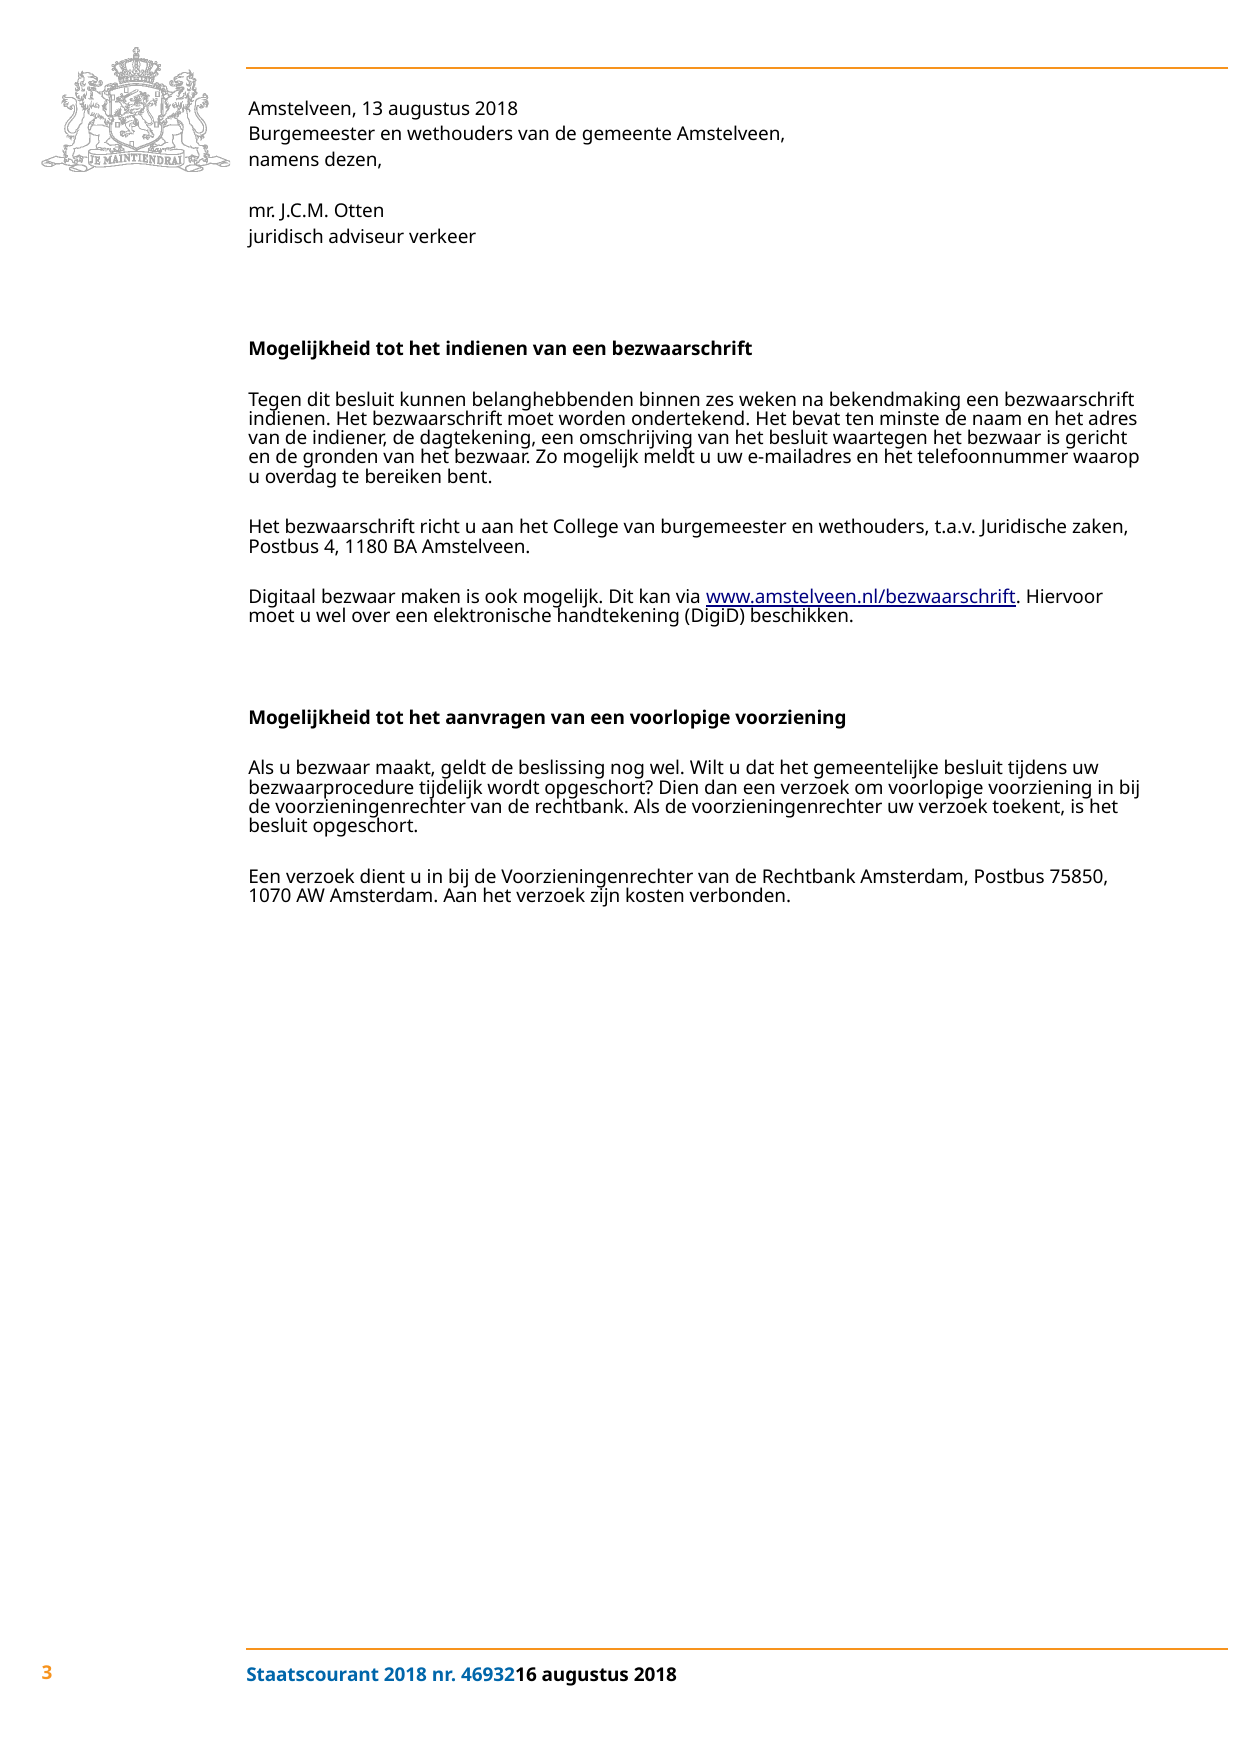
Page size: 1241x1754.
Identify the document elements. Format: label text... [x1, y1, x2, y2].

text Mogelijkheid tot het aanvragen van een voorlopige voorziening [248, 709, 1152, 728]
text Mogelijkheid tot het indienen van een bezwaarschrift [248, 340, 1152, 359]
text Tegen dit besluit kunnen belanghebbenden binnen zes weken na bekendmaking een bezwaarschrift indienen. Het bezwaarschrift moet worden ondertekend. Het bevat ten minste de naam en het adres van de indiener, de dagtekening, een omschrijving van het besluit waartegen het bezwaar is gericht en de gronden van het bezwaar. Zo mogelijk meldt u uw e-mailadres en het telefoonnummer waarop u overdag te bereiken bent. [248, 391, 1152, 487]
text Amstelveen, 13 augustus 2018 [248, 95, 1152, 121]
text Het bezwaarschrift richt u aan het College van burgemeester en wethouders, t.a.v. Juridische zaken, Postbus 4, 1180 BA Amstelveen. [248, 518, 1152, 557]
text Een verzoek dient u in bij de Voorzieningenrechter van de Rechtbank Amsterdam, Postbus 75850, 1070 AW Amsterdam. Aan het verzoek zijn kosten verbonden. [248, 868, 1152, 906]
text Digitaal bezwaar maken is ook mogelijk. Dit kan via www.amstelveen.nl/bezwaarschrift. Hiervoor moet u wel over een elektronische handtekening (DigiD) beschikken. [248, 588, 1152, 627]
picture [41, 47, 231, 172]
text namens dezen, [248, 146, 1152, 172]
text Burgemeester en wethouders van de gemeente Amstelveen, [248, 121, 1152, 146]
text Als u bezwaar maakt, geldt de beslissing nog wel. Wilt u dat het gemeentelijke besluit tijdens uw bezwaarprocedure tijdelijk wordt opgeschort? Dien dan een verzoek om voorlopige voorziening in bij de voorzieningenrechter van de rechtbank. Als de voorzieningenrechter uw verzoek toekent, is het besluit opgeschort. [248, 759, 1152, 836]
text mr. J.C.M. Otten [248, 198, 1152, 223]
text juridisch adviseur verkeer [248, 223, 1152, 249]
